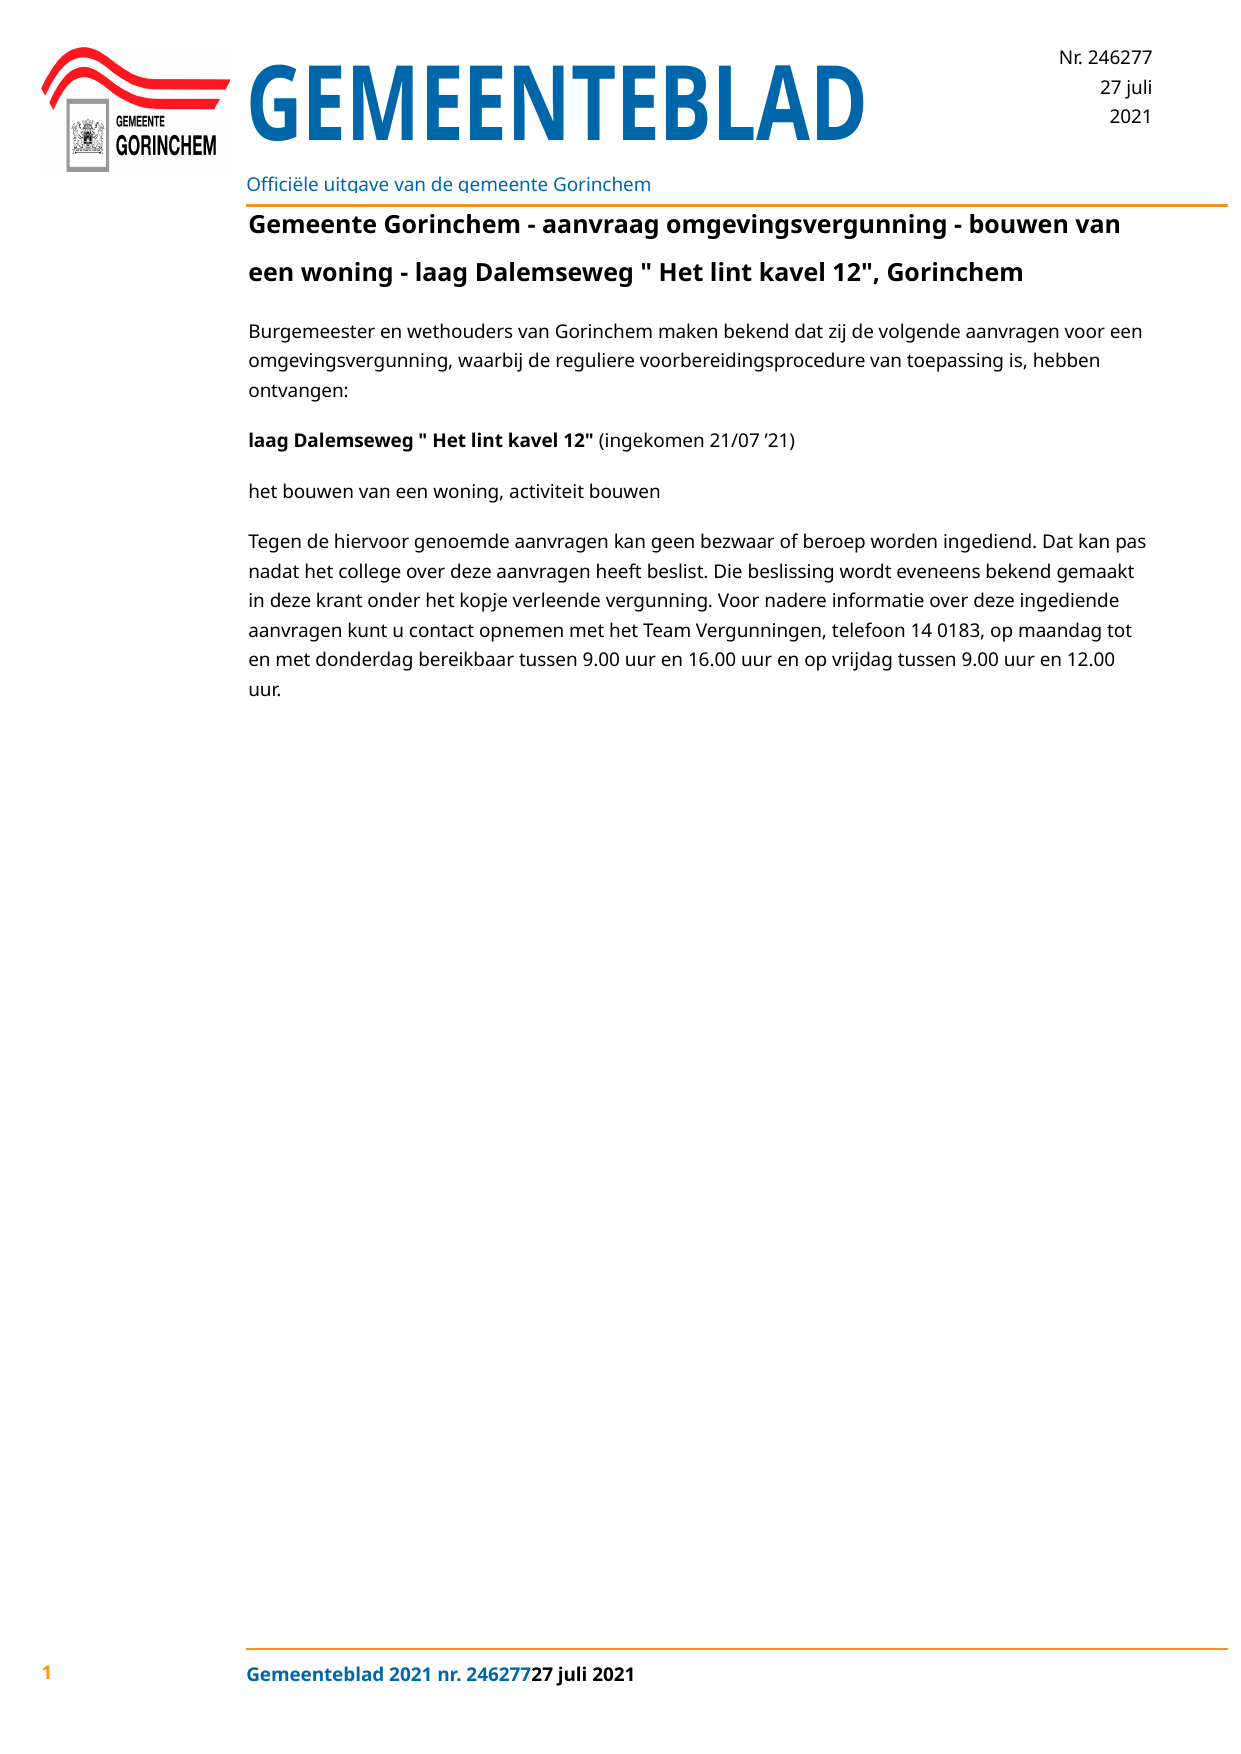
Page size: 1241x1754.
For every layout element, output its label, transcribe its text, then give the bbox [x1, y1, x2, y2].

text laag Dalemseweg " Het lint kavel 12" (ingekomen 21/07 ’21) [248, 427, 1152, 453]
picture [41, 47, 231, 172]
text Tegen de hiervoor genoemde aanvragen kan geen bezwaar of beroep worden ingediend. Dat kan pas nadat het college over deze aanvragen heeft beslist. Die beslissing wordt eveneens bekend gemaakt in deze krant onder het kopje verleende vergunning. Voor nadere informatie over deze ingediende aanvragen kunt u contact opnemen met het Team Vergunningen, telefoon 14 0183, op maandag tot en met donderdag bereikbaar tussen 9.00 uur en 16.00 uur en op vrijdag tussen 9.00 uur en 12.00 uur. [248, 528, 1152, 702]
text het bouwen van een woning, activiteit bouwen [248, 478, 1152, 504]
text Gemeente Gorinchem - aanvraag omgevingsvergunning - bouwen van een woning - laag Dalemseweg " Het lint kavel 12", Gorinchem [248, 207, 1152, 288]
text Burgemeester en wethouders van Gorinchem maken bekend dat zij de volgende aanvragen voor een omgevingsvergunning, waarbij de reguliere voorbereidingsprocedure van toepassing is, hebben ontvangen: [248, 318, 1152, 403]
